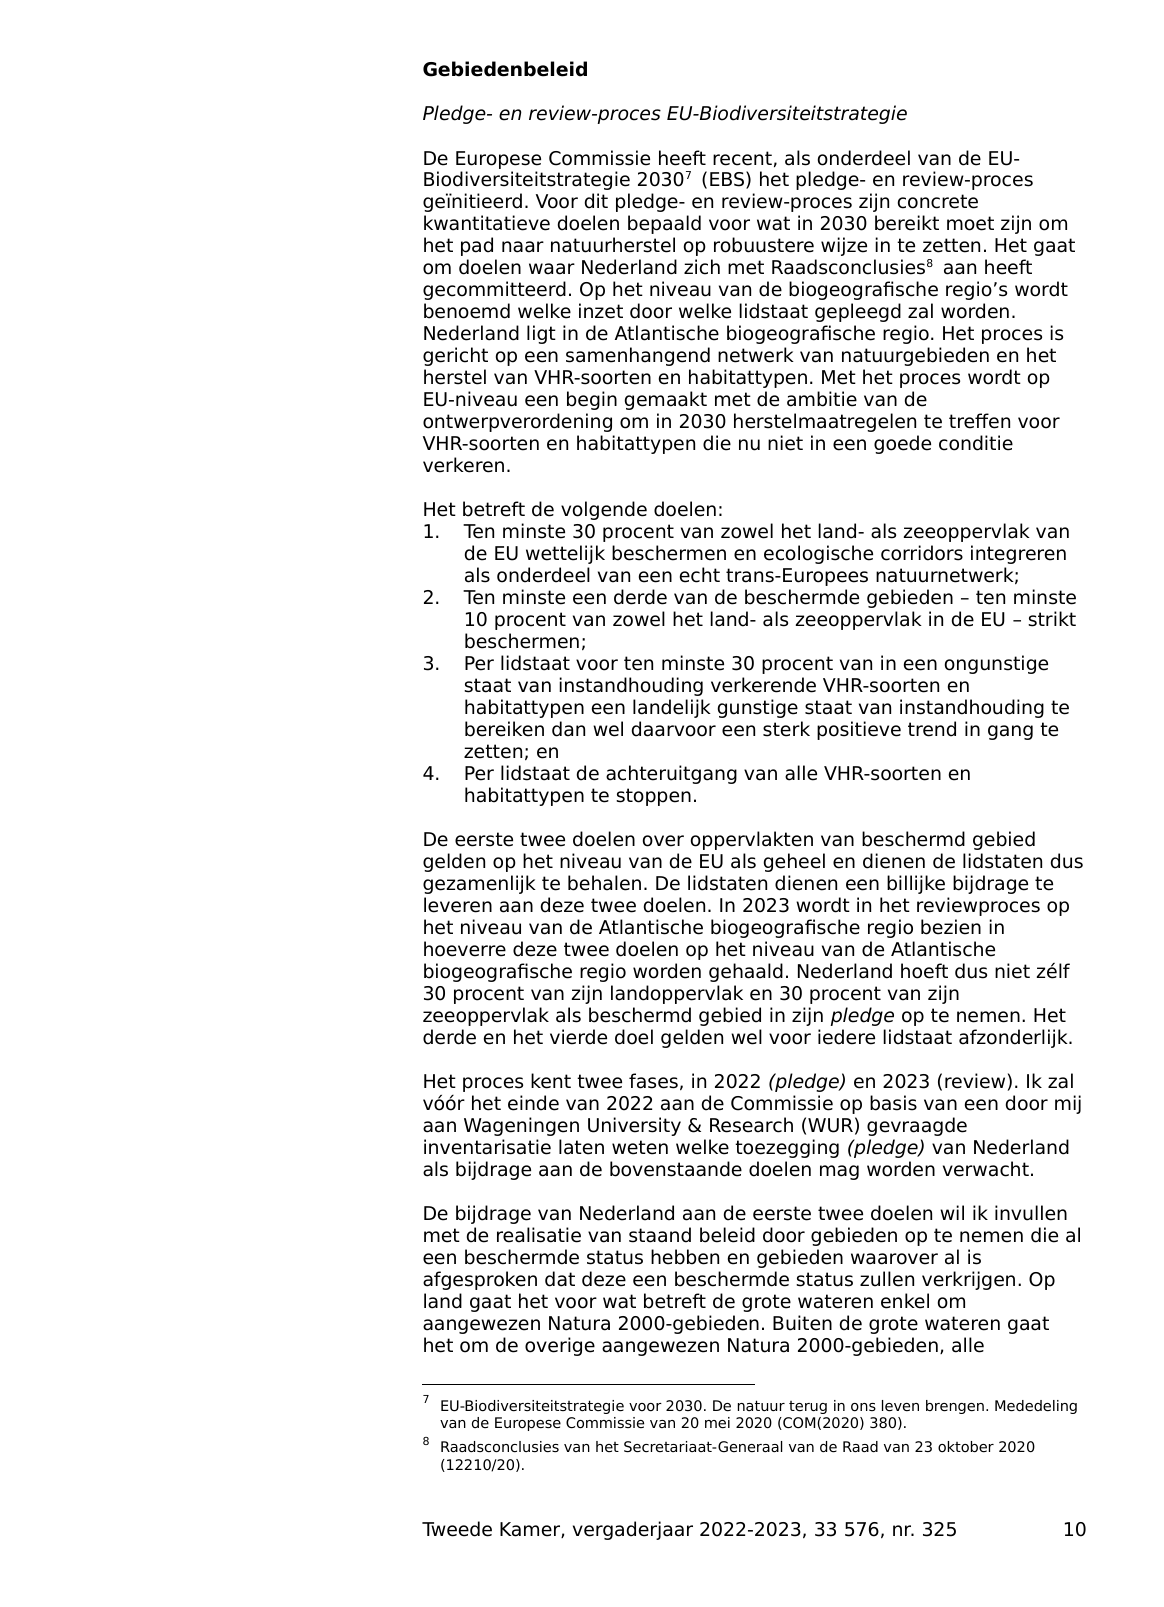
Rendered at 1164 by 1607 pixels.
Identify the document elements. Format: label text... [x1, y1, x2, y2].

text De bijdrage van Nederland aan de eerste twee doelen wil ik invullen met de realisatie van staand beleid door gebieden op te nemen die al een beschermde status hebben en gebieden waarover al is afgesproken dat deze een beschermde status zullen verkrijgen. Op land gaat het voor wat betreft de grote wateren enkel om aangewezen Natura 2000-gebieden. Buiten de grote wateren gaat het om de overige aangewezen Natura 2000-gebieden, alle [422, 1203, 1087, 1357]
subtitle Gebiedenbeleid [422, 59, 1087, 81]
text Het betreft de volgende doelen: [422, 499, 1087, 521]
text De eerste twee doelen over oppervlakten van beschermd gebied gelden op het niveau van de EU als geheel en dienen de lidstaten dus gezamenlijk te behalen. De lidstaten dienen een billijke bijdrage te leveren aan deze twee doelen. In 2023 wordt in het reviewproces op het niveau van de Atlantische biogeografische regio bezien in hoeverre deze twee doelen op het niveau van de Atlantische biogeografische regio worden gehaald. Nederland hoeft dus niet zélf 30 procent van zijn landoppervlak en 30 procent van zijn zeeoppervlak als beschermd gebied in zijn pledge op te nemen. Het derde en het vierde doel gelden wel voor iedere lidstaat afzonderlijk. [422, 829, 1087, 1049]
text Het proces kent twee fases, in 2022 (pledge) en 2023 (review). Ik zal vóór het einde van 2022 aan de Commissie op basis van een door mij aan Wageningen University & Research (WUR) gevraagde inventarisatie laten weten welke toezegging (pledge) van Nederland als bijdrage aan de bovenstaande doelen mag worden verwacht. [422, 1071, 1087, 1181]
subtitle Pledge- en review-proces EU-Biodiversiteitstrategie [422, 103, 1087, 125]
text De Europese Commissie heeft recent, als onderdeel van de EU-Biodiversiteitstrategie 2030 (EBS) het pledge- en review-proces geïnitieerd. Voor dit pledge- en review-proces zijn concrete kwantitatieve doelen bepaald voor wat in 2030 bereikt moet zijn om het pad naar natuurherstel op robuustere wijze in te zetten. Het gaat om doelen waar Nederland zich met Raadsconclusies aan heeft gecommitteerd. Op het niveau van de biogeografische regio’s wordt benoemd welke inzet door welke lidstaat gepleegd zal worden. Nederland ligt in de Atlantische biogeografische regio. Het proces is gericht op een samenhangend netwerk van natuurgebieden en het herstel van VHR-soorten en habitattypen. Met het proces wordt op EU-niveau een begin gemaakt met de ambitie van de ontwerpverordening om in 2030 herstelmaatregelen te treffen voor VHR-soorten en habitattypen die nu niet in een goede conditie verkeren. [422, 147, 1087, 477]
text EU-Biodiversiteitstrategie voor 2030. De natuur terug in ons leven brengen. Mededeling van de Europese Commissie van 20 mei 2020 (COM(2020) 380). [422, 1393, 1087, 1432]
text 2. Ten minste een derde van de beschermde gebieden – ten minste 10 procent van zowel het land- als zeeoppervlak in de EU – strikt beschermen; [422, 587, 1087, 653]
text Raadsconclusies van het Secretariaat-Generaal van de Raad van 23 oktober 2020 (12210/20). [422, 1435, 1087, 1474]
text 1. Ten minste 30 procent van zowel het land- als zeeoppervlak van de EU wettelijk beschermen en ecologische corridors integreren als onderdeel van een echt trans-Europees natuurnetwerk; [422, 521, 1087, 587]
text 3. Per lidstaat voor ten minste 30 procent van in een ongunstige staat van instandhouding verkerende VHR-soorten en habitattypen een landelijk gunstige staat van instandhouding te bereiken dan wel daarvoor een sterk positieve trend in gang te zetten; en [422, 653, 1087, 763]
text 4. Per lidstaat de achteruitgang van alle VHR-soorten en habitattypen te stoppen. [422, 763, 1087, 807]
